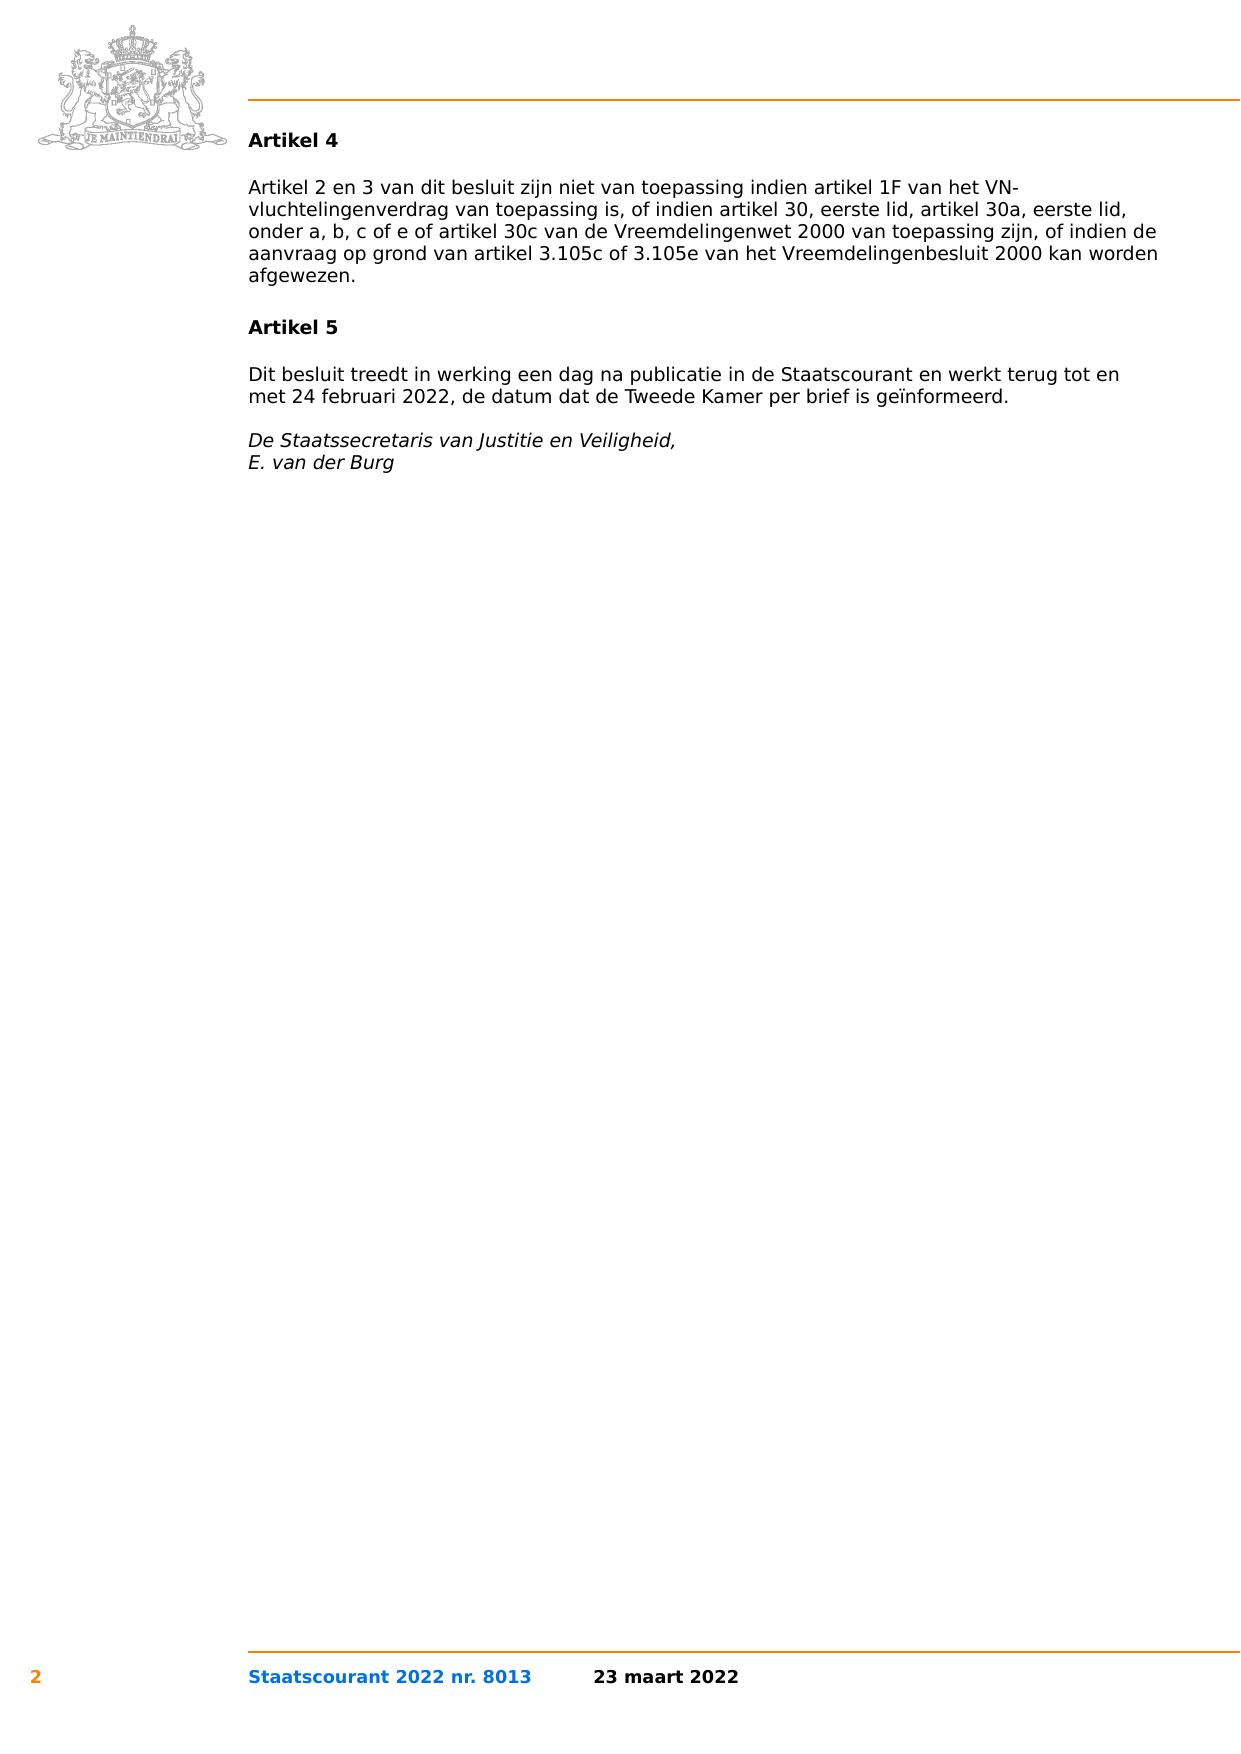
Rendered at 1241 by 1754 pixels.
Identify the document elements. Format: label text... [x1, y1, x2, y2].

subtitle Artikel 5 [248, 317, 1163, 339]
subtitle Artikel 4 [248, 130, 1163, 152]
text Artikel 2 en 3 van dit besluit zijn niet van toepassing indien artikel 1F van het VN-vluchtelingenverdrag van toepassing is, of indien artikel 30, eerste lid, artikel 30a, eerste lid, onder a, b, c of e of artikel 30c van de Vreemdelingenwet 2000 van toepassing zijn, of indien de aanvraag op grond van artikel 3.105c of 3.105e van het Vreemdelingenbesluit 2000 kan worden afgewezen. [248, 177, 1163, 287]
text Dit besluit treedt in werking een dag na publicatie in de Staatscourant en werkt terug tot en met 24 februari 2022, de datum dat de Tweede Kamer per brief is geïnformeerd. [248, 364, 1163, 408]
picture [38, 25, 227, 150]
text De Staatssecretaris van Justitie en Veiligheid, E. van der Burg [248, 429, 1163, 473]
